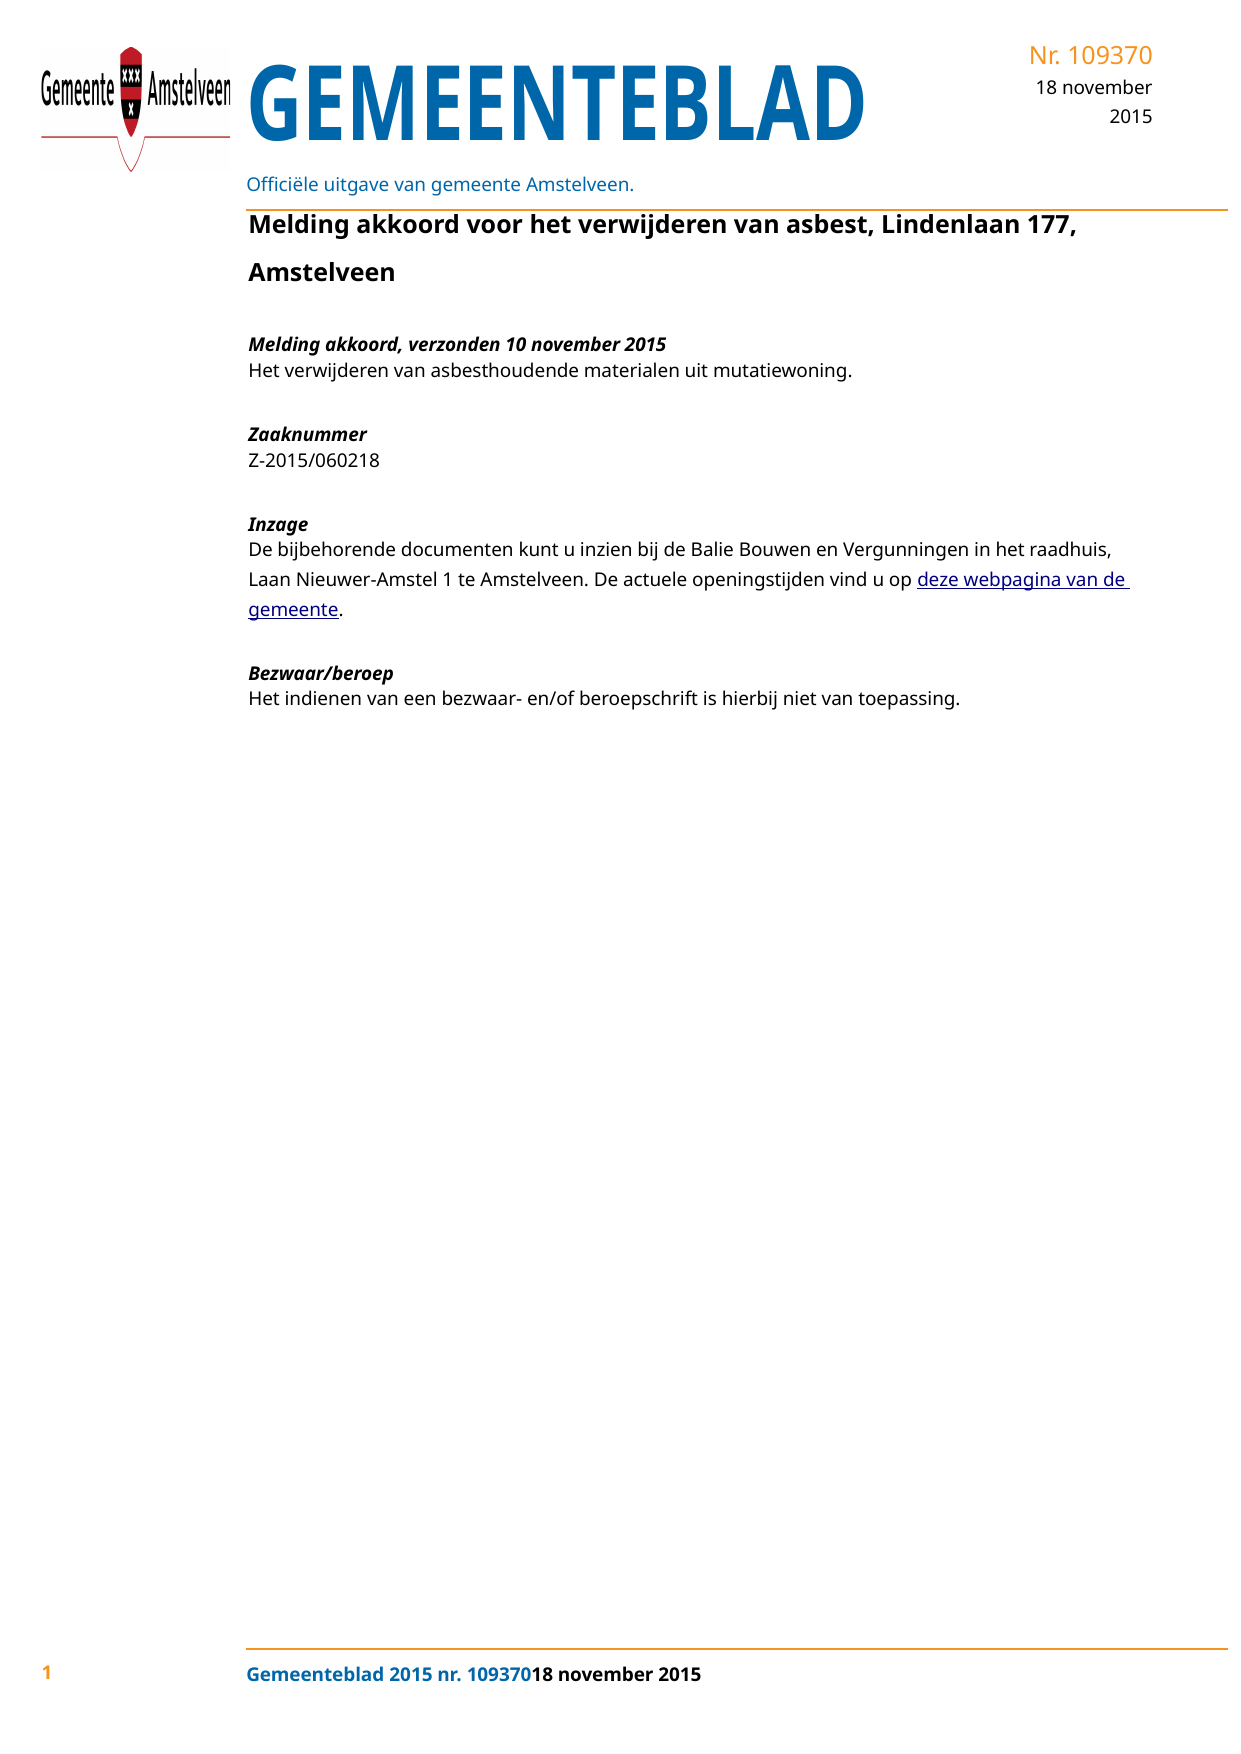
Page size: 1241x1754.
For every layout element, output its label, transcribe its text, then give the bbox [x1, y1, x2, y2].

text Z-2015/060218 [248, 447, 1152, 473]
text Zaaknummer [248, 421, 1152, 447]
text Het verwijderen van asbesthoudende materialen uit mutatiewoning. [248, 357, 1152, 383]
text Melding akkoord, verzonden 10 november 2015 [248, 331, 1152, 357]
text Bezwaar/beroep [248, 660, 1152, 685]
text Melding akkoord voor het verwijderen van asbest, Lindenlaan 177, Amstelveen [248, 211, 1152, 288]
text De bijbehorende documenten kunt u inzien bij de Balie Bouwen en Vergunningen in het raadhuis, Laan Nieuwer-Amstel 1 te Amstelveen. De actuele openingstijden vind u op deze webpagina van de gemeente. [248, 537, 1152, 621]
picture [41, 47, 231, 172]
text Inzage [248, 511, 1152, 537]
text Het indienen van een bezwaar- en/of beroepschrift is hierbij niet van toepassing. [248, 685, 1152, 711]
